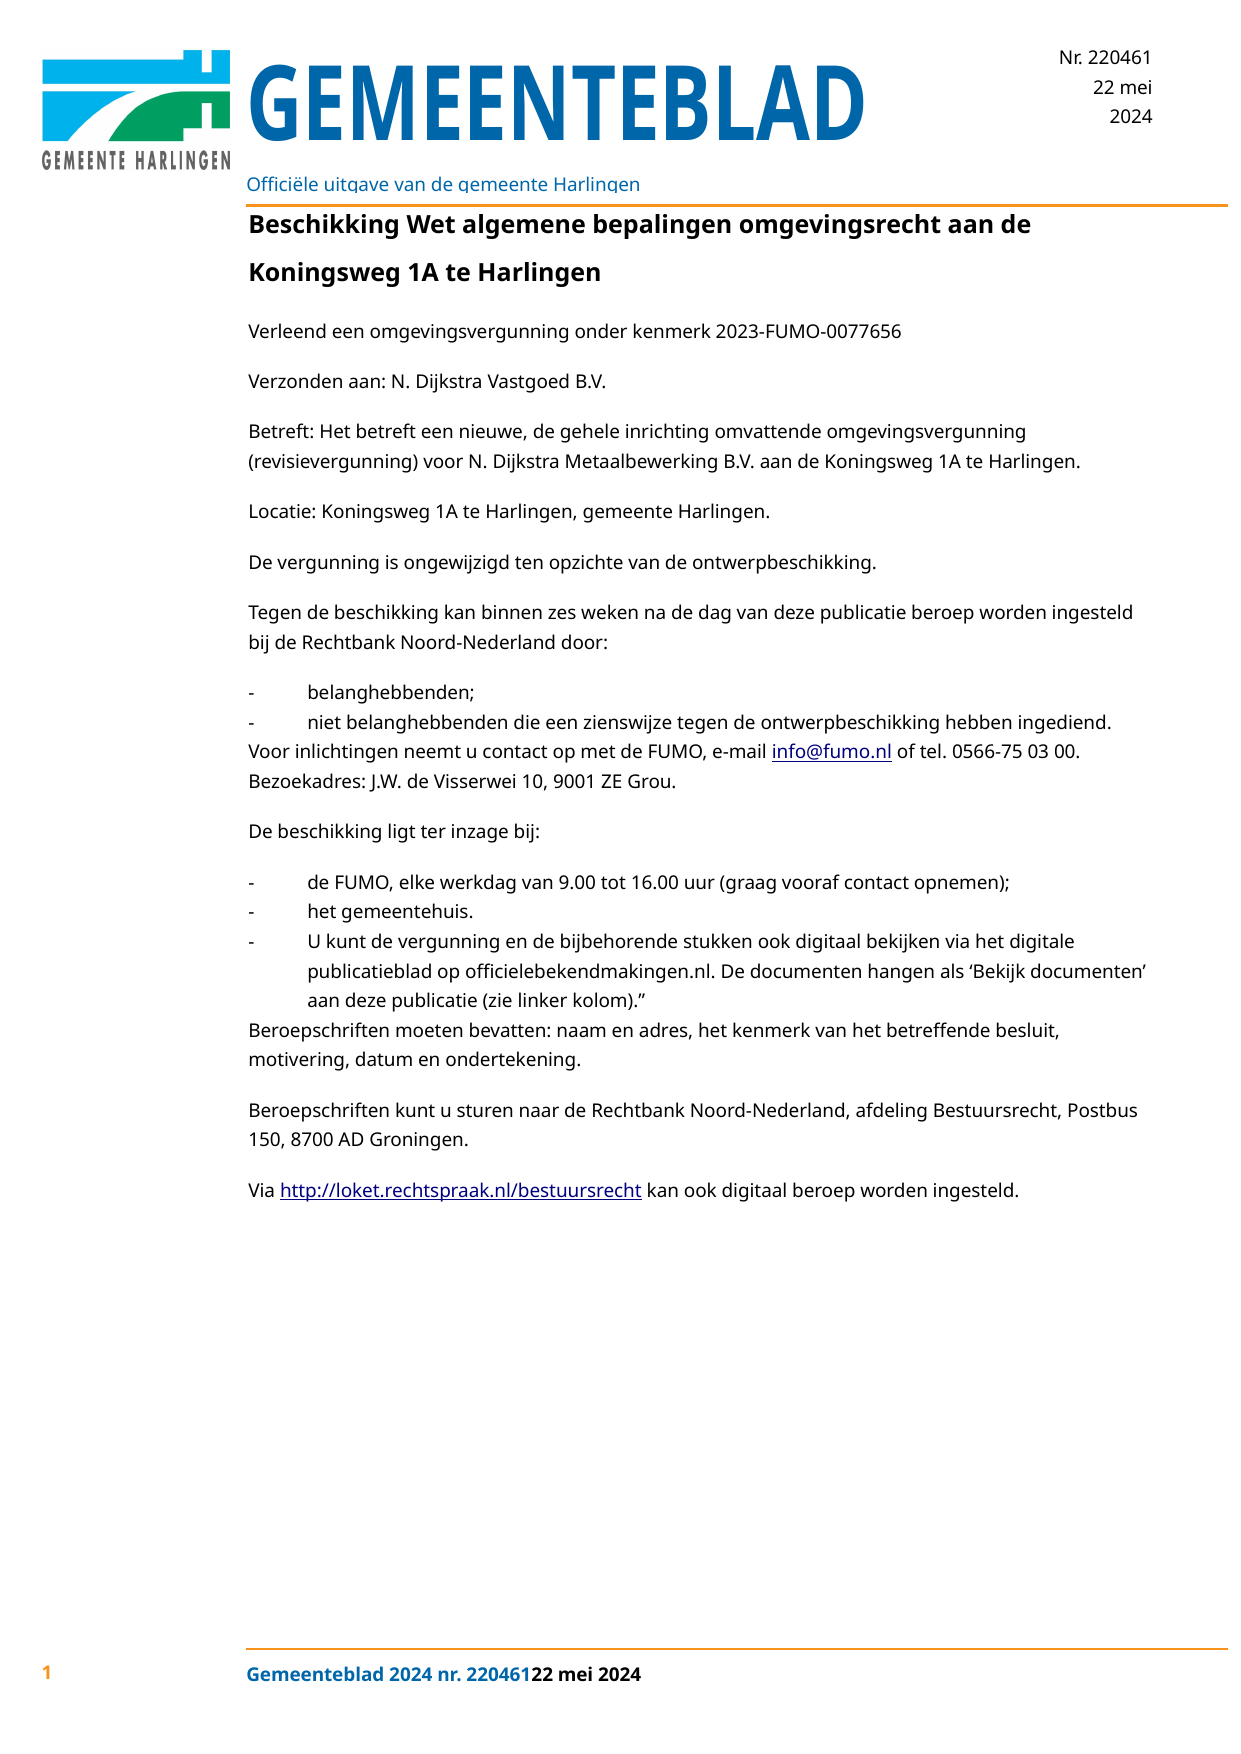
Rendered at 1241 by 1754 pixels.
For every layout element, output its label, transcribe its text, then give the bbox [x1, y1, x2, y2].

picture [41, 47, 231, 172]
text Beroepschriften moeten bevatten: naam en adres, het kenmerk van het betreffende besluit, motivering, datum en ondertekening. [248, 1017, 1152, 1072]
text Beschikking Wet algemene bepalingen omgevingsrecht aan de Koningsweg 1A te Harlingen [248, 207, 1152, 288]
text Betreft: Het betreft een nieuwe, de gehele inrichting omvattende omgevingsvergunning (revisievergunning) voor N. Dijkstra Metaalbewerking B.V. aan de Koningsweg 1A te Harlingen. [248, 419, 1152, 474]
text Voor inlichtingen neemt u contact op met de FUMO, e-mail info@fumo.nl of tel. 0566-75 03 00. Bezoekadres: J.W. de Visserwei 10, 9001 ZE Grou. [248, 739, 1152, 794]
text Tegen de beschikking kan binnen zes weken na de dag van deze publicatie beroep worden ingesteld bij de Rechtbank Noord-Nederland door: [248, 599, 1152, 655]
list niet belanghebbenden die een zienswijze tegen de ontwerpbeschikking hebben ingediend. [248, 709, 1152, 735]
list de FUMO, elke werkdag van 9.00 tot 16.00 uur (graag vooraf contact opnemen); [248, 869, 1152, 895]
text Beroepschriften kunt u sturen naar de Rechtbank Noord-Nederland, afdeling Bestuursrecht, Postbus 150, 8700 AD Groningen. [248, 1097, 1152, 1152]
list U kunt de vergunning en de bijbehorende stukken ook digitaal bekijken via het digitale publicatieblad op officielebekendmakingen.nl. De documenten hangen als ‘Bekijk documenten’ aan deze publicatie (zie linker kolom).” [248, 928, 1152, 1013]
text Verleend een omgevingsvergunning onder kenmerk 2023-FUMO-0077656 [248, 318, 1152, 344]
text De vergunning is ongewijzigd ten opzichte van de ontwerpbeschikking. [248, 549, 1152, 575]
list belanghebbenden; [248, 679, 1152, 705]
list het gemeentehuis. [248, 899, 1152, 924]
text Verzonden aan: N. Dijkstra Vastgoed B.V. [248, 368, 1152, 394]
text De beschikking ligt ter inzage bij: [248, 819, 1152, 844]
text Locatie: Koningsweg 1A te Harlingen, gemeente Harlingen. [248, 499, 1152, 524]
text Via http://loket.rechtspraak.nl/bestuursrecht kan ook digitaal beroep worden ingesteld. [248, 1177, 1152, 1203]
